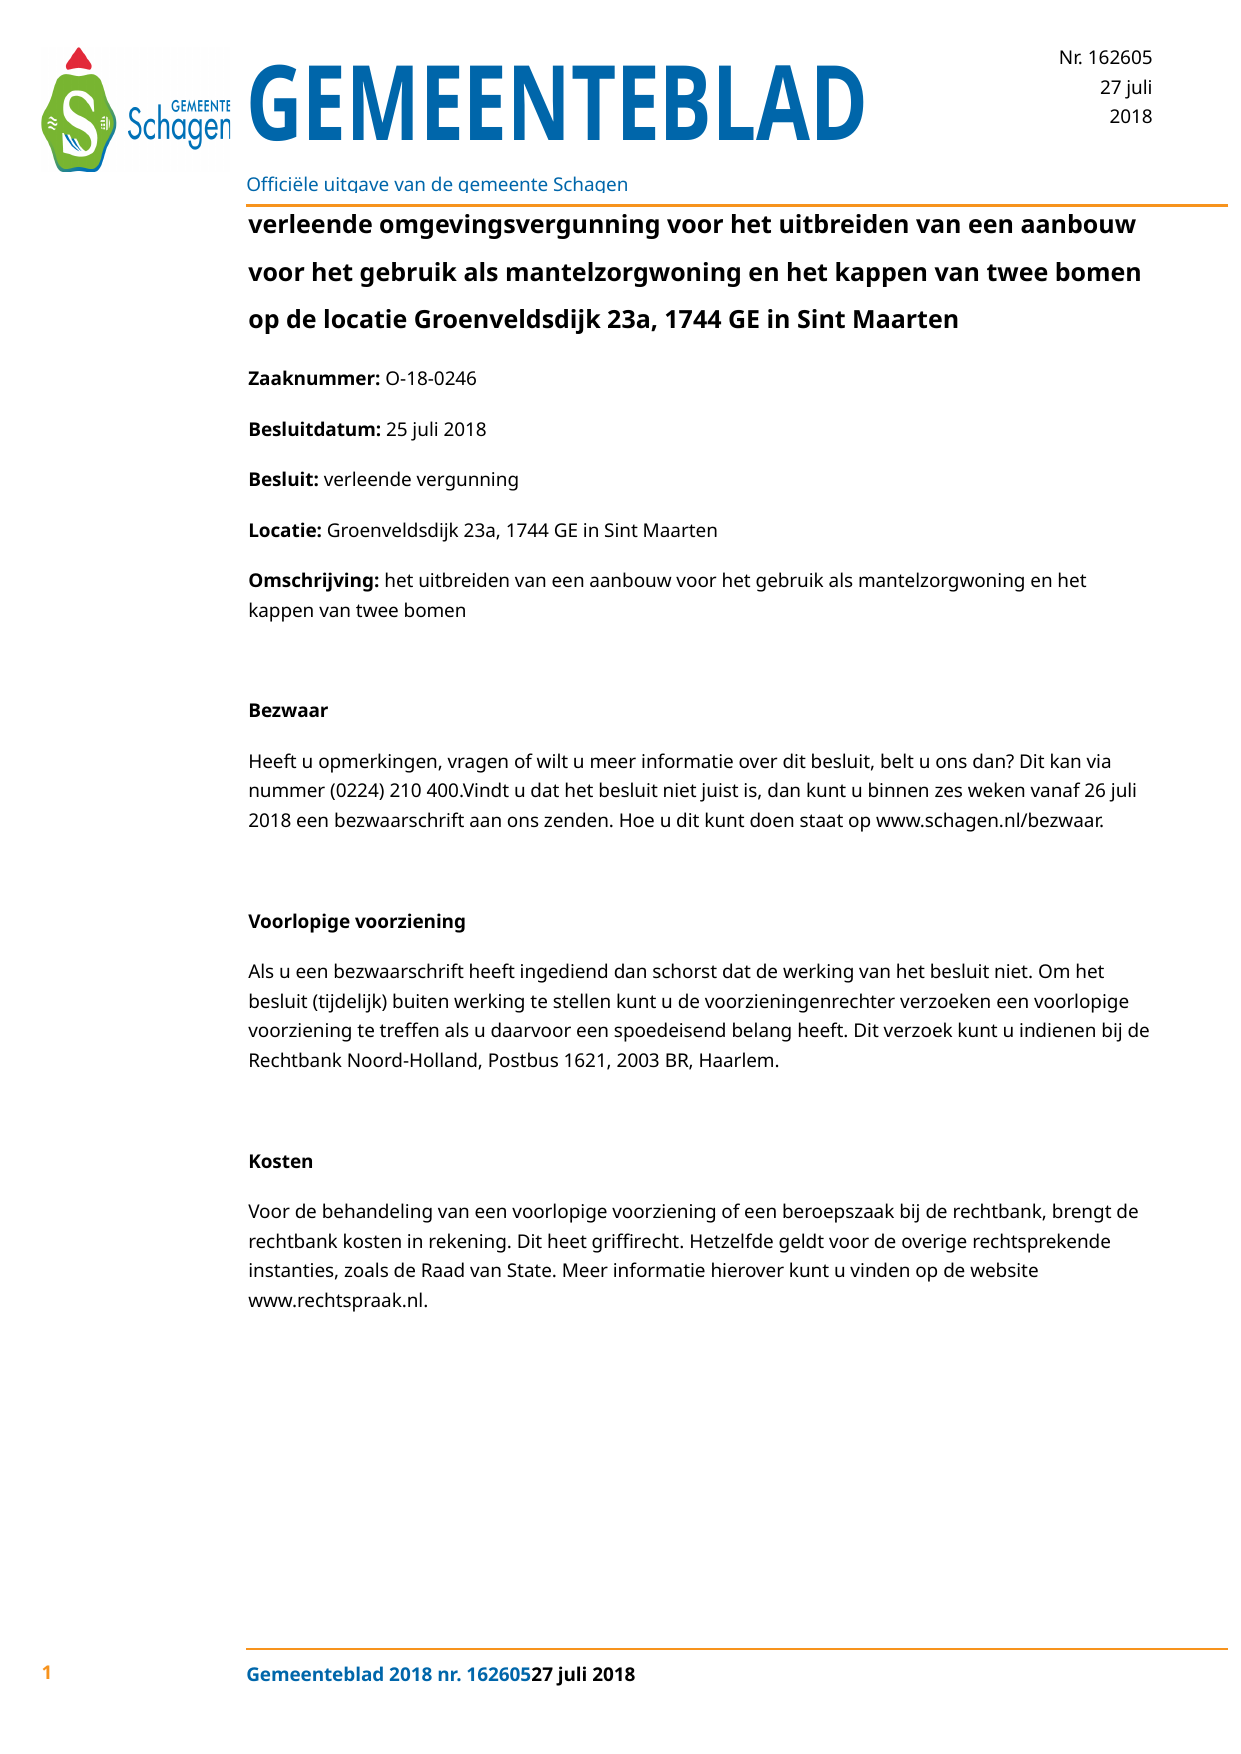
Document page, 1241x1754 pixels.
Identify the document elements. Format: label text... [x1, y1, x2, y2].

text Besluitdatum: 25 juli 2018 [248, 416, 1152, 442]
text Als u een bezwaarschrift heeft ingediend dan schorst dat de werking van het besluit niet. Om het besluit (tijdelijk) buiten werking te stellen kunt u de voorzieningenrechter verzoeken een voorlopige voorziening te treffen als u daarvoor een spoedeisend belang heeft. Dit verzoek kunt u indienen bij de Rechtbank Noord-Holland, Postbus 1621, 2003 BR, Haarlem. [248, 958, 1152, 1073]
text Locatie: Groenveldsdijk 23a, 1744 GE in Sint Maarten [248, 517, 1152, 542]
picture [41, 47, 231, 172]
text Bezwaar [248, 698, 1152, 723]
text Voorlopige voorziening [248, 908, 1152, 934]
text verleende omgevingsvergunning voor het uitbreiden van een aanbouw voor het gebruik als mantelzorgwoning en het kappen van twee bomen op de locatie Groenveldsdijk 23a, 1744 GE in Sint Maarten [248, 207, 1152, 336]
text Omschrijving: het uitbreiden van een aanbouw voor het gebruik als mantelzorgwoning en het kappen van twee bomen [248, 567, 1152, 622]
text Besluit: verleende vergunning [248, 466, 1152, 492]
text Voor de behandeling van een voorlopige voorziening of een beroepszaak bij de rechtbank, brengt de rechtbank kosten in rekening. Dit heet griffirecht. Hetzelfde geldt voor de overige rechtsprekende instanties, zoals de Raad van State. Meer informatie hierover kunt u vinden op de website www.rechtspraak.nl. [248, 1198, 1152, 1313]
text Heeft u opmerkingen, vragen of wilt u meer informatie over dit besluit, belt u ons dan? Dit kan via nummer (0224) 210 400.Vindt u dat het besluit niet juist is, dan kunt u binnen zes weken vanaf 26 juli 2018 een bezwaarschrift aan ons zenden. Hoe u dit kunt doen staat op www.schagen.nl/bezwaar. [248, 748, 1152, 833]
text Kosten [248, 1148, 1152, 1174]
text Zaaknummer: O-18-0246 [248, 366, 1152, 391]
